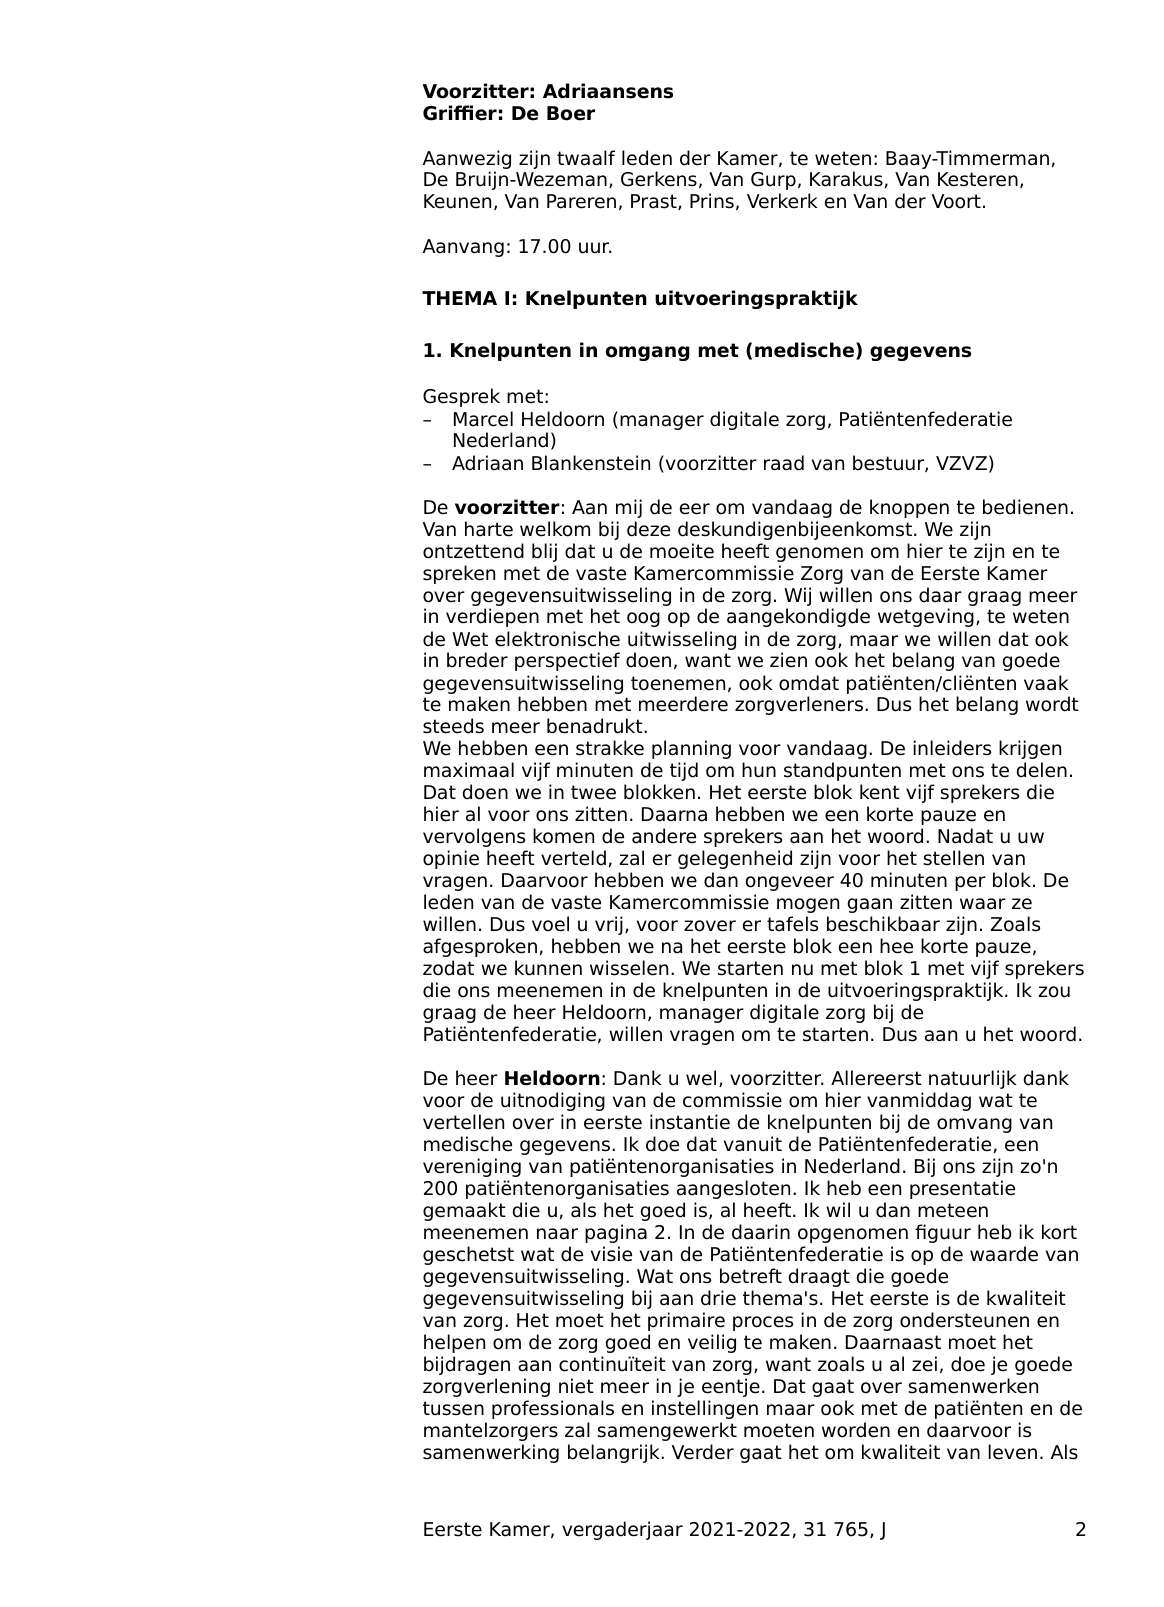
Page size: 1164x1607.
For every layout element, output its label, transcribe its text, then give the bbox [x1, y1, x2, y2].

text Aanwezig zijn twaalf leden der Kamer, te weten: Baay-Timmerman, De Bruijn-Wezeman, Gerkens, Van Gurp, Karakus, Van Kesteren, Keunen, Van Pareren, Prast, Prins, Verkerk en Van der Voort. [422, 147, 1087, 213]
text – Marcel Heldoorn (manager digitale zorg, Patiëntenfederatie Nederland) [422, 408, 1087, 452]
text Gesprek met: [422, 386, 1087, 408]
text We hebben een strakke planning voor vandaag. De inleiders krijgen maximaal vijf minuten de tijd om hun standpunten met ons te delen. Dat doen we in twee blokken. Het eerste blok kent vijf sprekers die hier al voor ons zitten. Daarna hebben we een korte pauze en vervolgens komen de andere sprekers aan het woord. Nadat u uw opinie heeft verteld, zal er gelegenheid zijn voor het stellen van vragen. Daarvoor hebben we dan ongeveer 40 minuten per blok. De leden van de vaste Kamercommissie mogen gaan zitten waar ze willen. Dus voel u vrij, voor zover er tafels beschikbaar zijn. Zoals afgesproken, hebben we na het eerste blok een hee korte pauze, zodat we kunnen wisselen. We starten nu met blok 1 met vijf sprekers die ons meenemen in de knelpunten in de uitvoeringspraktijk. Ik zou graag de heer Heldoorn, manager digitale zorg bij de Patiëntenfederatie, willen vragen om te starten. Dus aan u het woord. [422, 738, 1087, 1046]
text De heer Heldoorn: Dank u wel, voorzitter. Allereerst natuurlijk dank voor de uitnodiging van de commissie om hier vanmiddag wat te vertellen over in eerste instantie de knelpunten bij de omvang van medische gegevens. Ik doe dat vanuit de Patiëntenfederatie, een vereniging van patiëntenorganisaties in Nederland. Bij ons zijn zo'n 200 patiëntenorganisaties aangesloten. Ik heb een presentatie gemaakt die u, als het goed is, al heeft. Ik wil u dan meteen meenemen naar pagina 2. In de daarin opgenomen figuur heb ik kort geschetst wat de visie van de Patiëntenfederatie is op de waarde van gegevensuitwisseling. Wat ons betreft draagt die goede gegevensuitwisseling bij aan drie thema's. Het eerste is de kwaliteit van zorg. Het moet het primaire proces in de zorg ondersteunen en helpen om de zorg goed en veilig te maken. Daarnaast moet het bijdragen aan continuïteit van zorg, want zoals u al zei, doe je goede zorgverlening niet meer in je eentje. Dat gaat over samenwerken tussen professionals en instellingen maar ook met de patiënten en de mantelzorgers zal samengewerkt moeten worden en daarvoor is samenwerking belangrijk. Verder gaat het om kwaliteit van leven. Als [422, 1068, 1087, 1464]
text Aanvang: 17.00 uur. [422, 236, 1087, 257]
subtitle THEMA I: Knelpunten uitvoeringspraktijk [422, 287, 1087, 309]
text De voorzitter: Aan mij de eer om vandaag de knoppen te bedienen. Van harte welkom bij deze deskundigenbijeenkomst. We zijn ontzettend blij dat u de moeite heeft genomen om hier te zijn en te spreken met de vaste Kamercommissie Zorg van de Eerste Kamer over gegevensuitwisseling in de zorg. Wij willen ons daar graag meer in verdiepen met het oog op de aangekondigde wetgeving, te weten de Wet elektronische uitwisseling in de zorg, maar we willen dat ook in breder perspectief doen, want we zien ook het belang van goede gegevensuitwisseling toenemen, ook omdat patiënten/cliënten vaak te maken hebben met meerdere zorgverleners. Dus het belang wordt steeds meer benadrukt. [422, 497, 1087, 738]
text – Adriaan Blankenstein (voorzitter raad van bestuur, VZVZ) [422, 452, 1087, 474]
subtitle 1. Knelpunten in omgang met (medische) gegevens [422, 339, 1087, 361]
text Voorzitter: Adriaansens [422, 81, 1087, 103]
text Griffier: De Boer [422, 103, 1087, 125]
